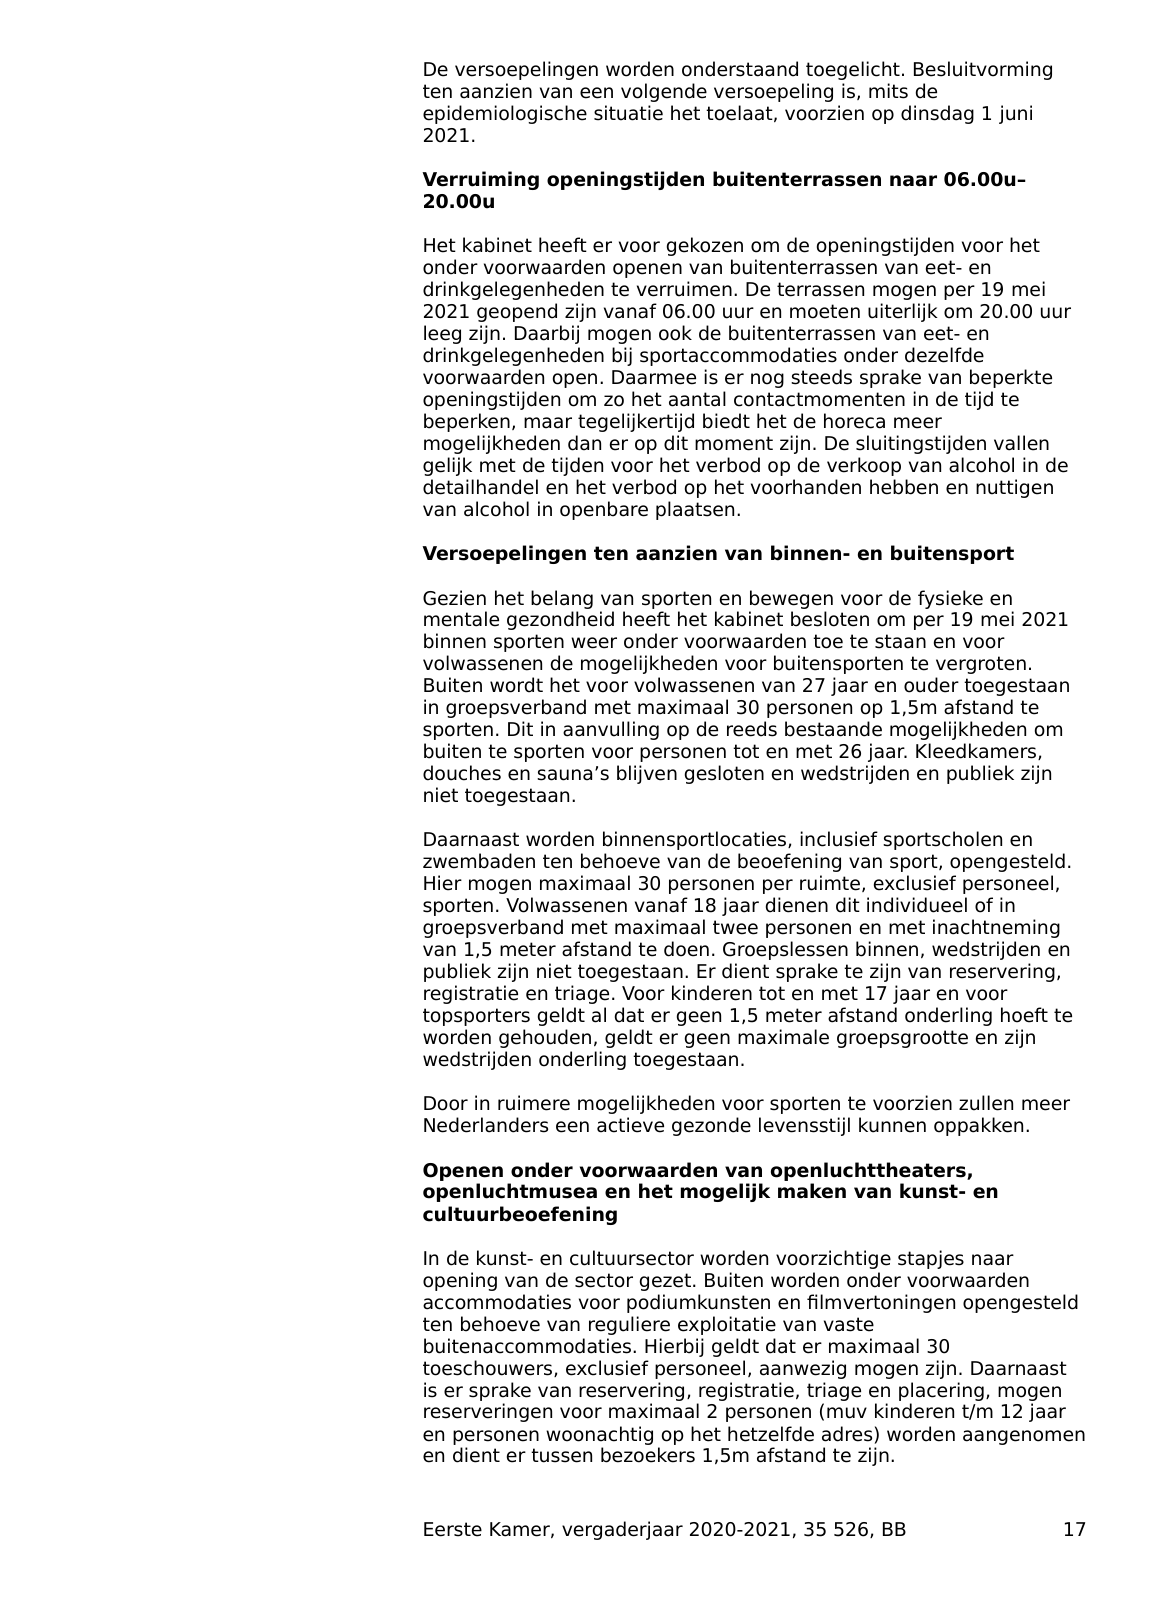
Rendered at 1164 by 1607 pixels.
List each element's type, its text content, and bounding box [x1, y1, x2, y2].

text In de kunst- en cultuursector worden voorzichtige stapjes naar opening van de sector gezet. Buiten worden onder voorwaarden accommodaties voor podiumkunsten en filmvertoningen opengesteld ten behoeve van reguliere exploitatie van vaste buitenaccommodaties. Hierbij geldt dat er maximaal 30 toeschouwers, exclusief personeel, aanwezig mogen zijn. Daarnaast is er sprake van reservering, registratie, triage en placering, mogen reserveringen voor maximaal 2 personen (muv kinderen t/m 12 jaar en personen woonachtig op het hetzelfde adres) worden aangenomen en dient er tussen bezoekers 1,5m afstand te zijn. [422, 1248, 1087, 1467]
subtitle Verruiming openingstijden buitenterrassen naar 06.00u–20.00u [422, 169, 1087, 213]
text Daarnaast worden binnensportlocaties, inclusief sportscholen en zwembaden ten behoeve van de beoefening van sport, opengesteld. Hier mogen maximaal 30 personen per ruimte, exclusief personeel, sporten. Volwassenen vanaf 18 jaar dienen dit individueel of in groepsverband met maximaal twee personen en met inachtneming van 1,5 meter afstand te doen. Groepslessen binnen, wedstrijden en publiek zijn niet toegestaan. Er dient sprake te zijn van reservering, registratie en triage. Voor kinderen tot en met 17 jaar en voor topsporters geldt al dat er geen 1,5 meter afstand onderling hoeft te worden gehouden, geldt er geen maximale groepsgrootte en zijn wedstrijden onderling toegestaan. [422, 829, 1087, 1071]
text De versoepelingen worden onderstaand toegelicht. Besluitvorming ten aanzien van een volgende versoepeling is, mits de epidemiologische situatie het toelaat, voorzien op dinsdag 1 juni 2021. [422, 59, 1087, 147]
subtitle Versoepelingen ten aanzien van binnen- en buitensport [422, 543, 1087, 565]
text Gezien het belang van sporten en bewegen voor de fysieke en mentale gezondheid heeft het kabinet besloten om per 19 mei 2021 binnen sporten weer onder voorwaarden toe te staan en voor volwassenen de mogelijkheden voor buitensporten te vergroten. Buiten wordt het voor volwassenen van 27 jaar en ouder toegestaan in groepsverband met maximaal 30 personen op 1,5m afstand te sporten. Dit in aanvulling op de reeds bestaande mogelijkheden om buiten te sporten voor personen tot en met 26 jaar. Kleedkamers, douches en sauna’s blijven gesloten en wedstrijden en publiek zijn niet toegestaan. [422, 587, 1087, 807]
text Het kabinet heeft er voor gekozen om de openingstijden voor het onder voorwaarden openen van buitenterrassen van eet- en drinkgelegenheden te verruimen. De terrassen mogen per 19 mei 2021 geopend zijn vanaf 06.00 uur en moeten uiterlijk om 20.00 uur leeg zijn. Daarbij mogen ook de buitenterrassen van eet- en drinkgelegenheden bij sportaccommodaties onder dezelfde voorwaarden open. Daarmee is er nog steeds sprake van beperkte openingstijden om zo het aantal contactmomenten in de tijd te beperken, maar tegelijkertijd biedt het de horeca meer mogelijkheden dan er op dit moment zijn. De sluitingstijden vallen gelijk met de tijden voor het verbod op de verkoop van alcohol in de detailhandel en het verbod op het voorhanden hebben en nuttigen van alcohol in openbare plaatsen. [422, 235, 1087, 521]
text Door in ruimere mogelijkheden voor sporten te voorzien zullen meer Nederlanders een actieve gezonde levensstijl kunnen oppakken. [422, 1093, 1087, 1137]
subtitle Openen onder voorwaarden van openluchttheaters, openluchtmusea en het mogelijk maken van kunst- en cultuurbeoefening [422, 1159, 1087, 1225]
